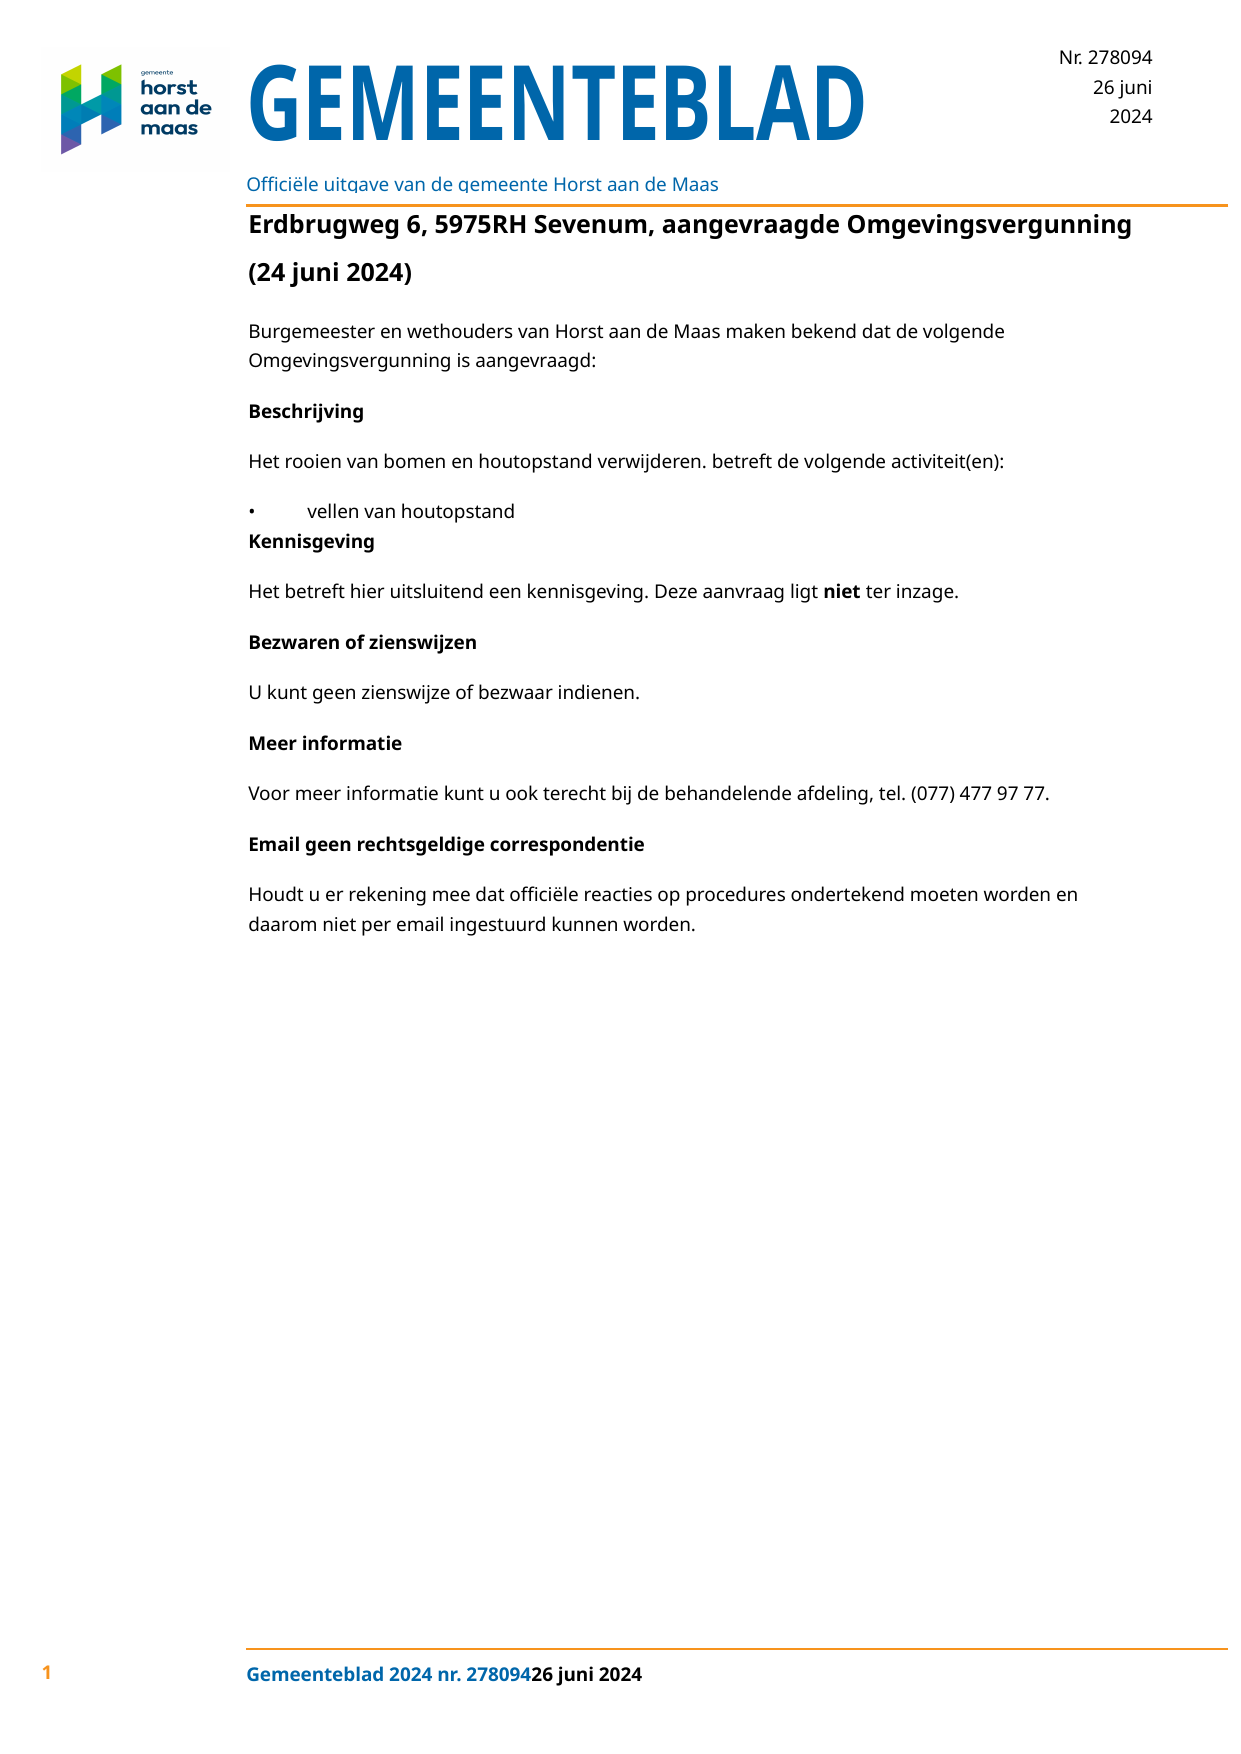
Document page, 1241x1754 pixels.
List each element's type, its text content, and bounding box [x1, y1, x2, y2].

text Kennisgeving [248, 528, 1152, 554]
text Voor meer informatie kunt u ook terecht bij de behandelende afdeling, tel. (077) 477 97 77. [248, 780, 1152, 806]
text Burgemeester en wethouders van Horst aan de Maas maken bekend dat de volgende Omgevingsvergunning is aangevraagd: [248, 318, 1152, 373]
text Houdt u er rekening mee dat officiële reacties op procedures ondertekend moeten worden en daarom niet per email ingestuurd kunnen worden. [248, 881, 1152, 937]
text Bezwaren of zienswijzen [248, 629, 1152, 655]
text Beschrijving [248, 398, 1152, 424]
list vellen van houtopstand [248, 499, 1152, 524]
text Email geen rechtsgeldige correspondentie [248, 831, 1152, 857]
picture [41, 47, 231, 172]
text Meer informatie [248, 730, 1152, 756]
text Het rooien van bomen en houtopstand verwijderen. betreft de volgende activiteit(en): [248, 448, 1152, 474]
text U kunt geen zienswijze of bezwaar indienen. [248, 679, 1152, 705]
text Erdbrugweg 6, 5975RH Sevenum, aangevraagde Omgevingsvergunning (24 juni 2024) [248, 207, 1152, 288]
text Het betreft hier uitsluitend een kennisgeving. Deze aanvraag ligt niet ter inzage. [248, 579, 1152, 604]
